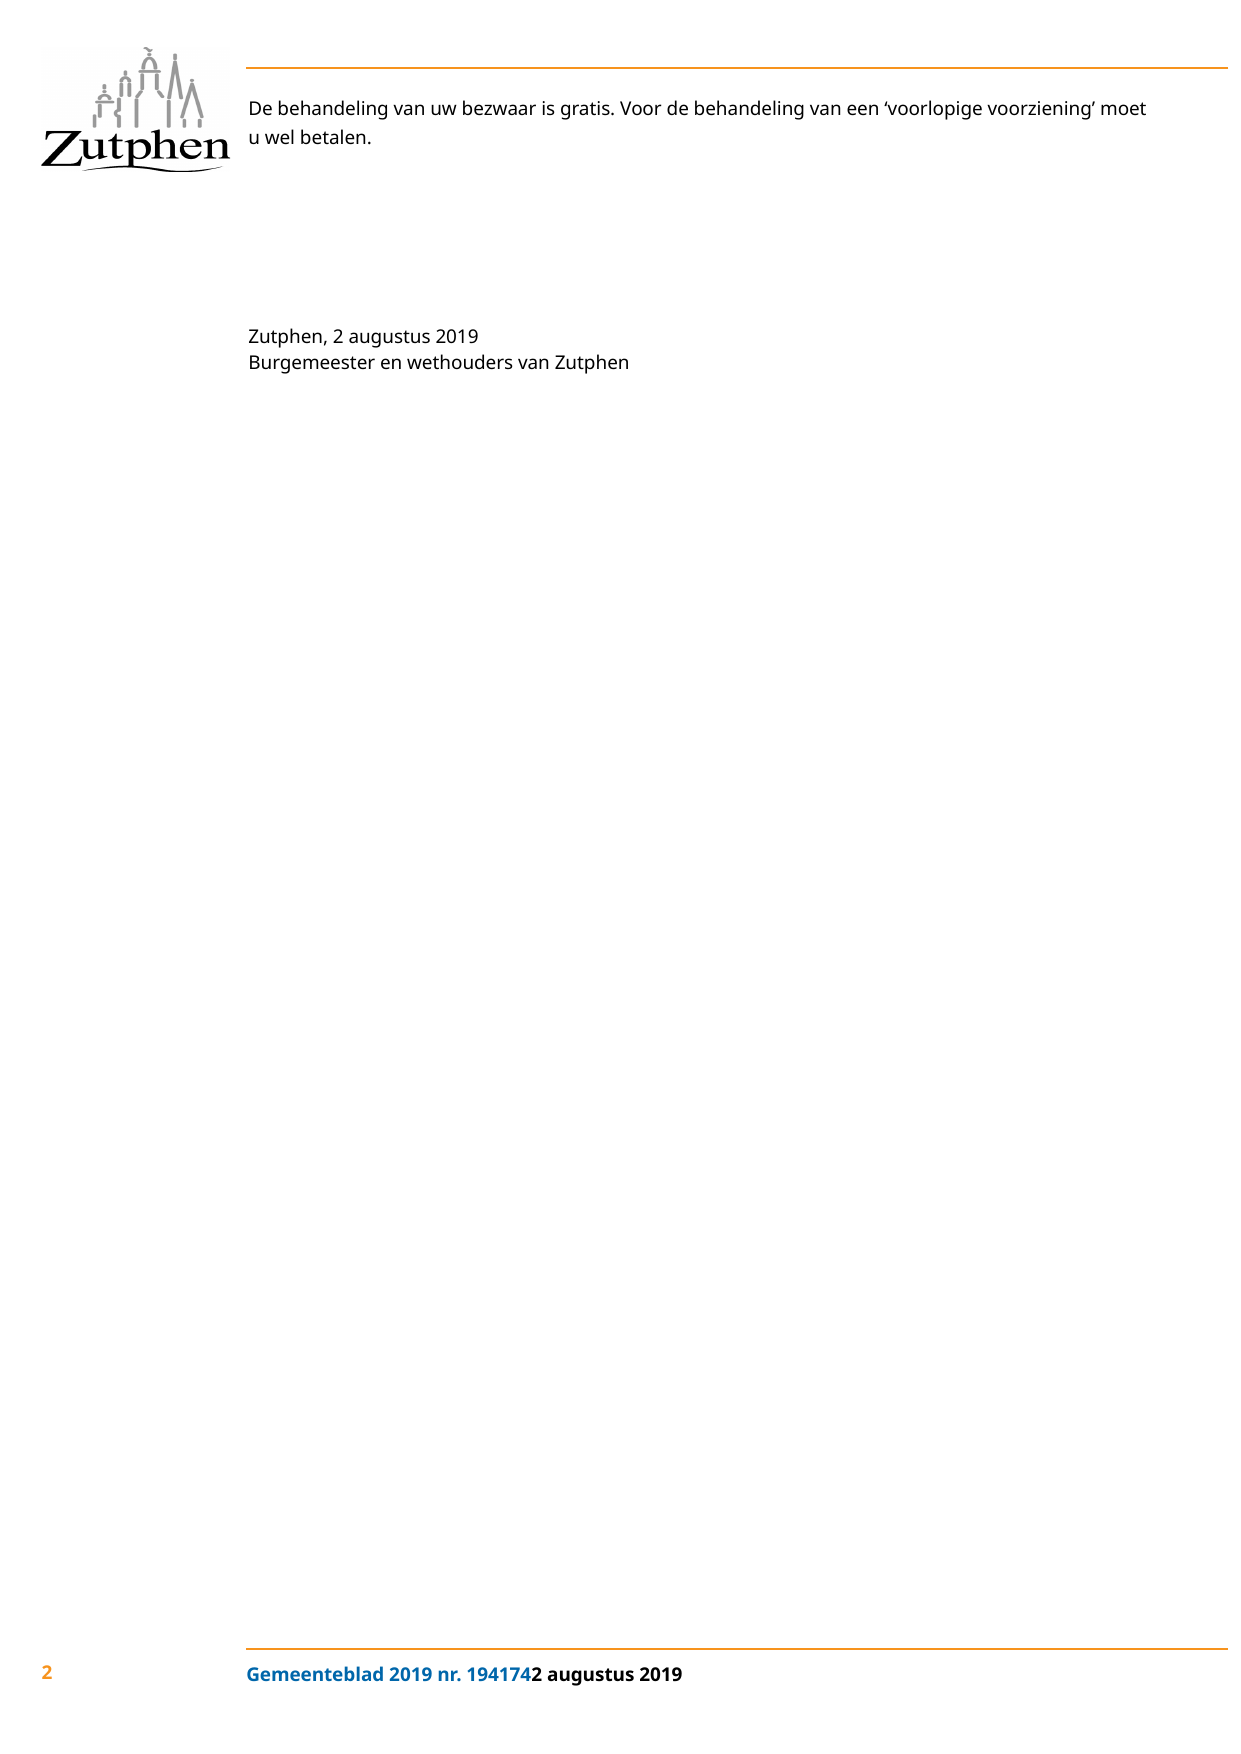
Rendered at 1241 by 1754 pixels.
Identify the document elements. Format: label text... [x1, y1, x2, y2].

text De behandeling van uw bezwaar is gratis. Voor de behandeling van een ‘voorlopige voorziening’ moet u wel betalen. [248, 95, 1152, 150]
text Burgemeester en wethouders van Zutphen [248, 349, 1152, 375]
text Zutphen, 2 augustus 2019 [248, 323, 1152, 349]
picture [41, 47, 231, 172]
